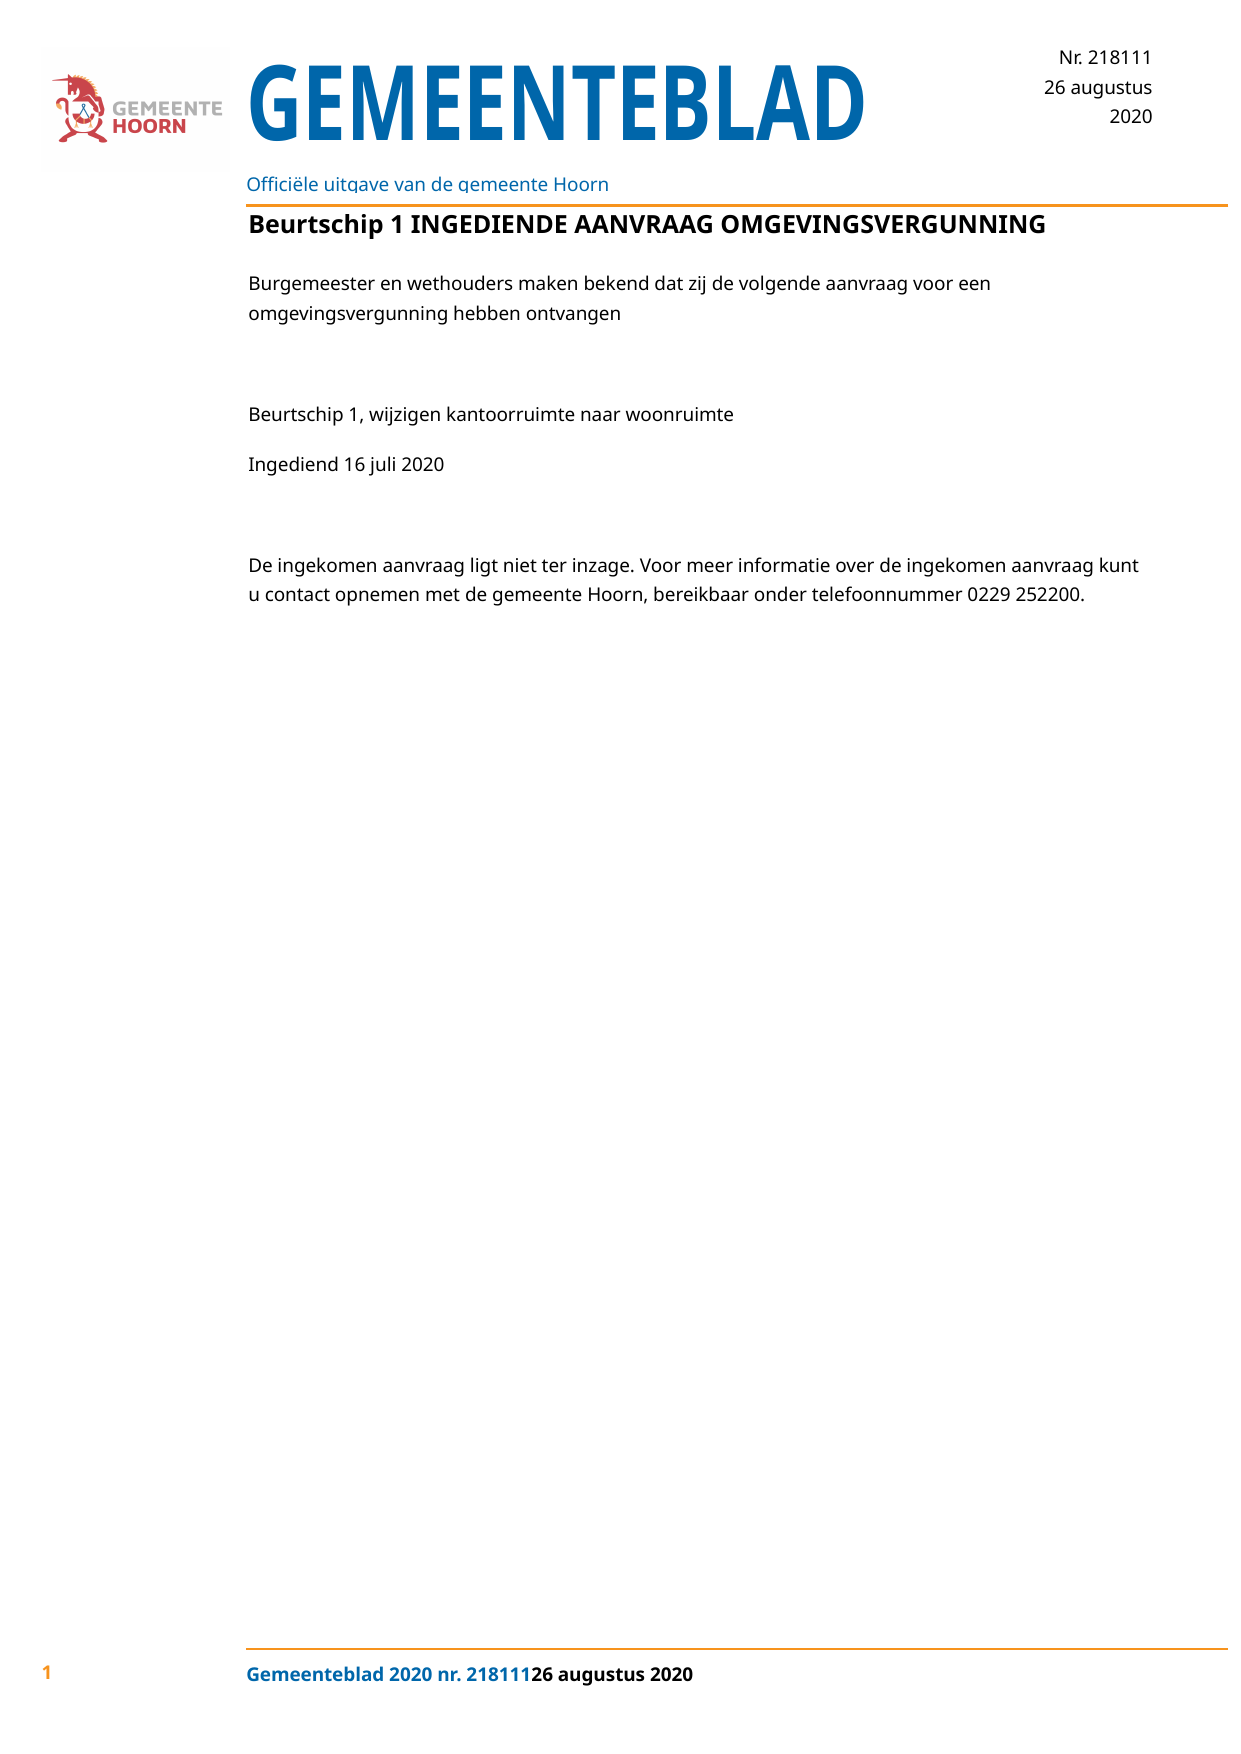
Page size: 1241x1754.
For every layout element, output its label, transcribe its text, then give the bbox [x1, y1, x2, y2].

picture [41, 47, 231, 172]
text De ingekomen aanvraag ligt niet ter inzage. Voor meer informatie over de ingekomen aanvraag kunt u contact opnemen met de gemeente Hoorn, bereikbaar onder telefoonnummer 0229 252200. [248, 552, 1152, 607]
text Burgemeester en wethouders maken bekend dat zij de volgende aanvraag voor een omgevingsvergunning hebben ontvangen [248, 270, 1152, 326]
text Ingediend 16 juli 2020 [248, 451, 1152, 477]
text Beurtschip 1, wijzigen kantoorruimte naar woonruimte [248, 401, 1152, 426]
text Beurtschip 1 INGEDIENDE AANVRAAG OMGEVINGSVERGUNNING [248, 207, 1152, 241]
